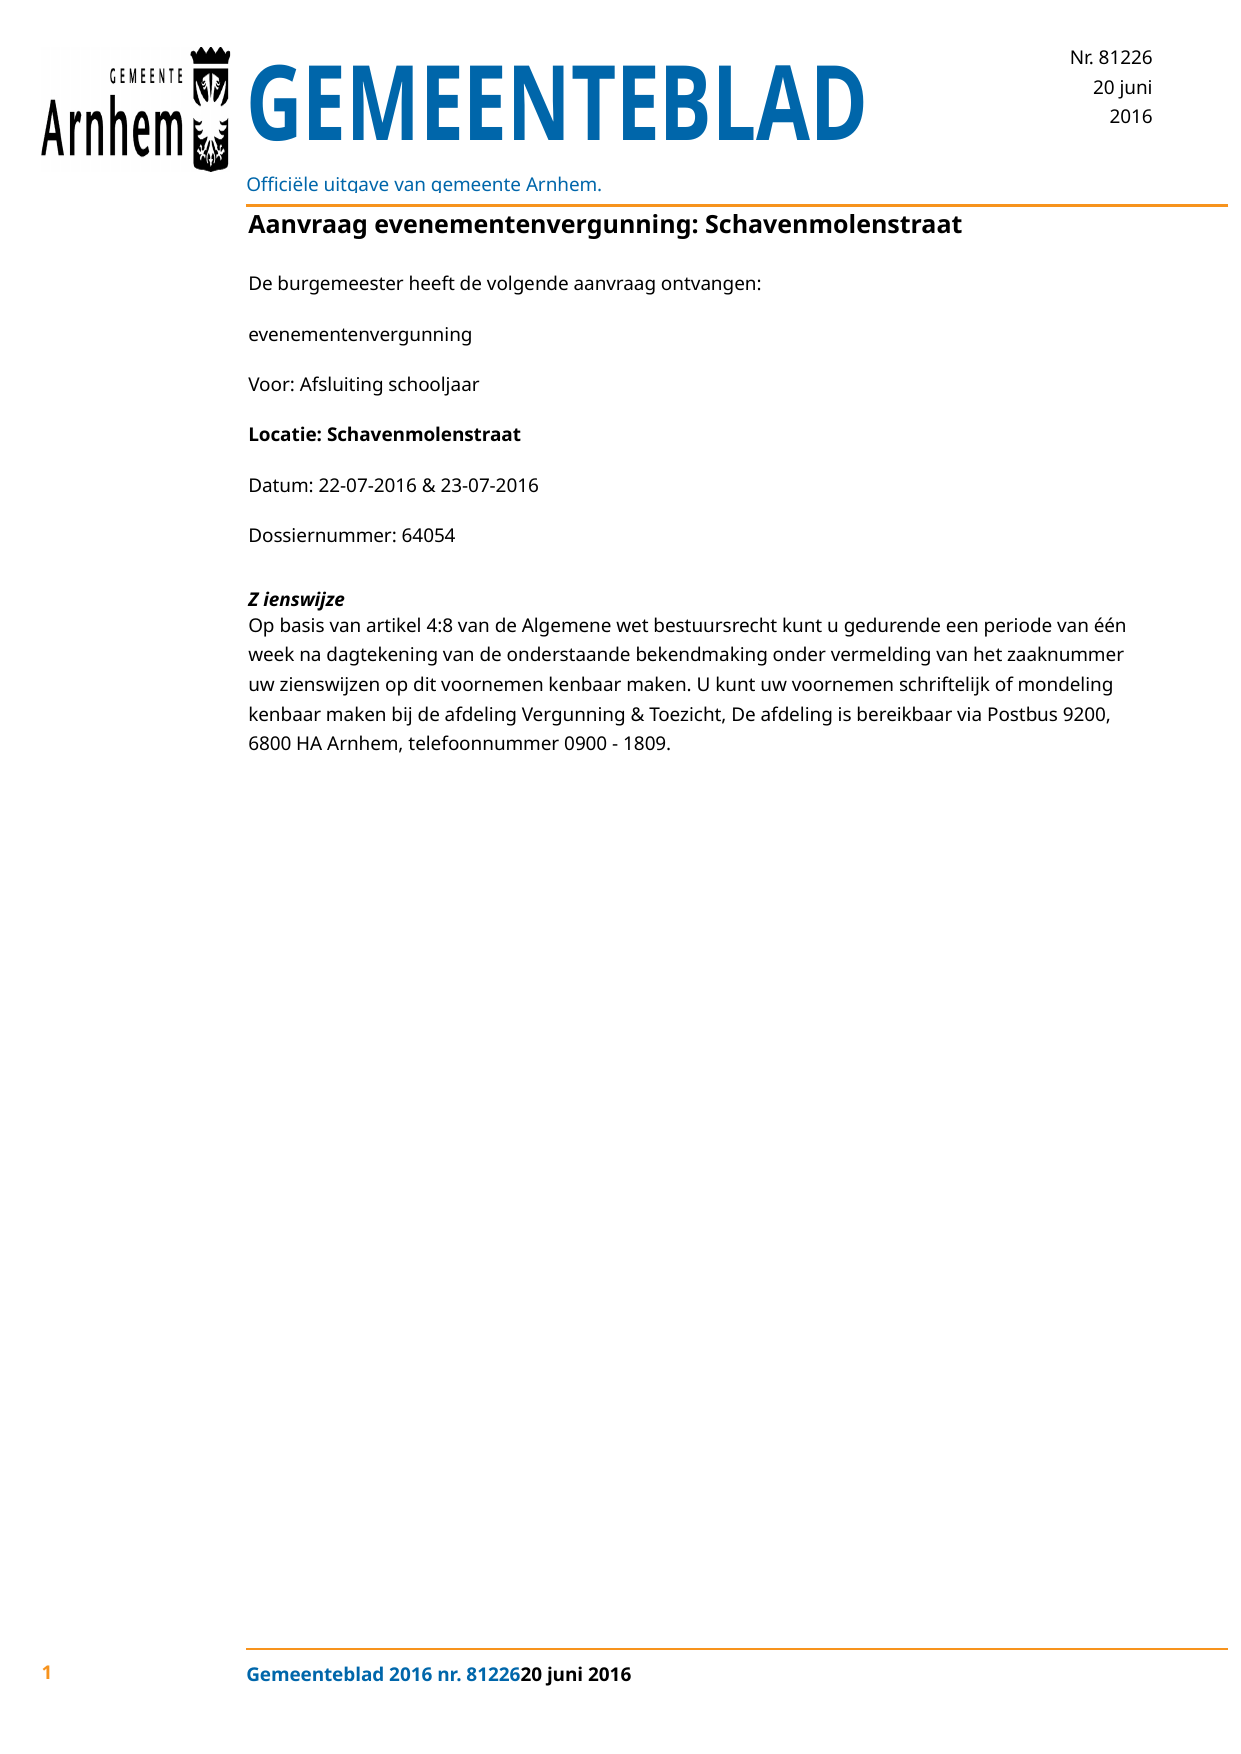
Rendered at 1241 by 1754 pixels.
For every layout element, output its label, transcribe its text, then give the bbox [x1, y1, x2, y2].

text De burgemeester heeft de volgende aanvraag ontvangen: [248, 270, 1152, 296]
text evenementenvergunning [248, 321, 1152, 346]
text Locatie: Schavenmolenstraat [248, 422, 1152, 447]
text Aanvraag evenementenvergunning: Schavenmolenstraat [248, 207, 1152, 241]
text Op basis van artikel 4:8 van de Algemene wet bestuursrecht kunt u gedurende een periode van één week na dagtekening van de onderstaande bekendmaking onder vermelding van het zaaknummer uw zienswijzen op dit voornemen kenbaar maken. U kunt uw voornemen schriftelijk of mondeling kenbaar maken bij de afdeling Vergunning & Toezicht, De afdeling is bereikbaar via Postbus 9200, 6800 HA Arnhem, telefoonnummer 0900 - 1809. [248, 612, 1152, 756]
text Datum: 22-07-2016 & 23-07-2016 [248, 472, 1152, 498]
text Z ienswijze [248, 586, 1152, 612]
picture [41, 47, 231, 172]
text Voor: Afsluiting schooljaar [248, 371, 1152, 397]
text Dossiernummer: 64054 [248, 522, 1152, 548]
